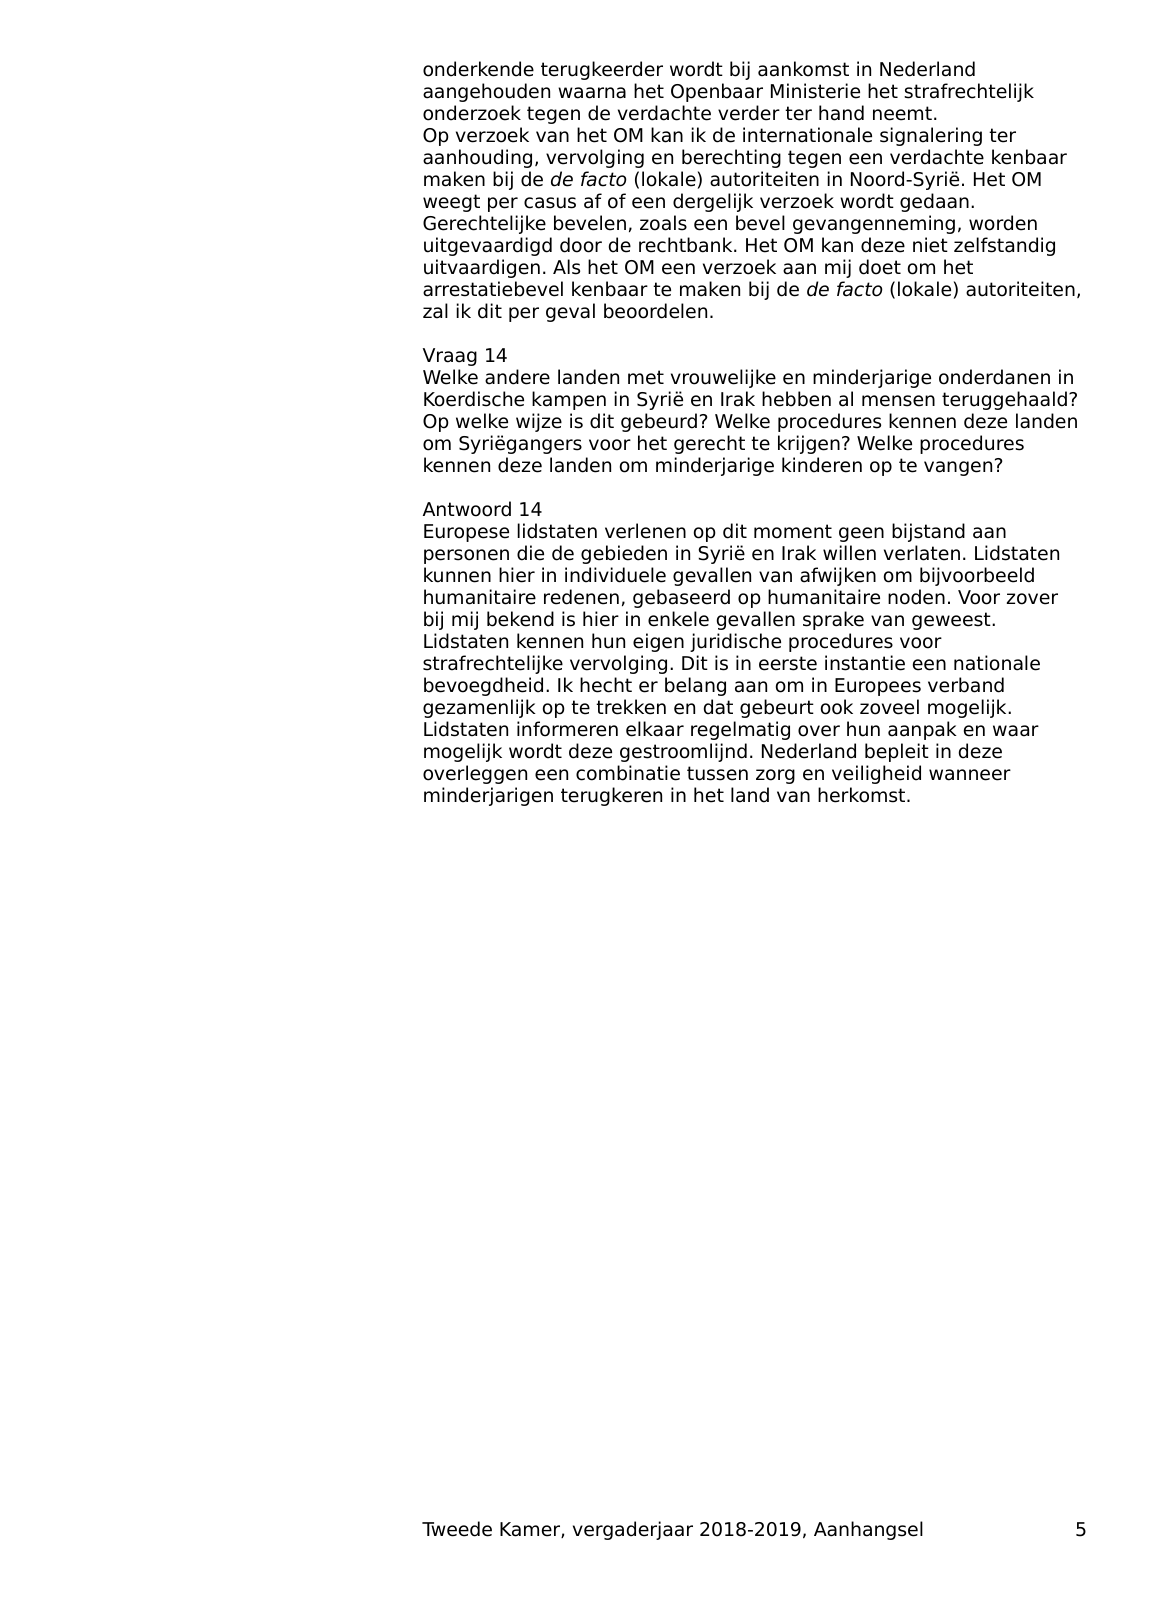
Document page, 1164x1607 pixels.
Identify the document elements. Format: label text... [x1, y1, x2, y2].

text Op verzoek van het OM kan ik de internationale signalering ter aanhouding, vervolging en berechting tegen een verdachte kenbaar maken bij de de facto (lokale) autoriteiten in Noord-Syrië. Het OM weegt per casus af of een dergelijk verzoek wordt gedaan. Gerechtelijke bevelen, zoals een bevel gevangenneming, worden uitgevaardigd door de rechtbank. Het OM kan deze niet zelfstandig uitvaardigen. Als het OM een verzoek aan mij doet om het arrestatiebevel kenbaar te maken bij de de facto (lokale) autoriteiten, zal ik dit per geval beoordelen. [422, 125, 1087, 323]
text Europese lidstaten verlenen op dit moment geen bijstand aan personen die de gebieden in Syrië en Irak willen verlaten. Lidstaten kunnen hier in individuele gevallen van afwijken om bijvoorbeeld humanitaire redenen, gebaseerd op humanitaire noden. Voor zover bij mij bekend is hier in enkele gevallen sprake van geweest. [422, 521, 1087, 631]
text Antwoord 14 [422, 499, 1087, 521]
text onderkende terugkeerder wordt bij aankomst in Nederland aangehouden waarna het Openbaar Ministerie het strafrechtelijk onderzoek tegen de verdachte verder ter hand neemt. [422, 59, 1087, 125]
text Lidstaten kennen hun eigen juridische procedures voor strafrechtelijke vervolging. Dit is in eerste instantie een nationale bevoegdheid. Ik hecht er belang aan om in Europees verband gezamenlijk op te trekken en dat gebeurt ook zoveel mogelijk. Lidstaten informeren elkaar regelmatig over hun aanpak en waar mogelijk wordt deze gestroomlijnd. Nederland bepleit in deze overleggen een combinatie tussen zorg en veiligheid wanneer minderjarigen terugkeren in het land van herkomst. [422, 631, 1087, 807]
text Welke andere landen met vrouwelijke en minderjarige onderdanen in Koerdische kampen in Syrië en Irak hebben al mensen teruggehaald? Op welke wijze is dit gebeurd? Welke procedures kennen deze landen om Syriëgangers voor het gerecht te krijgen? Welke procedures kennen deze landen om minderjarige kinderen op te vangen? [422, 367, 1087, 477]
text Vraag 14 [422, 345, 1087, 367]
